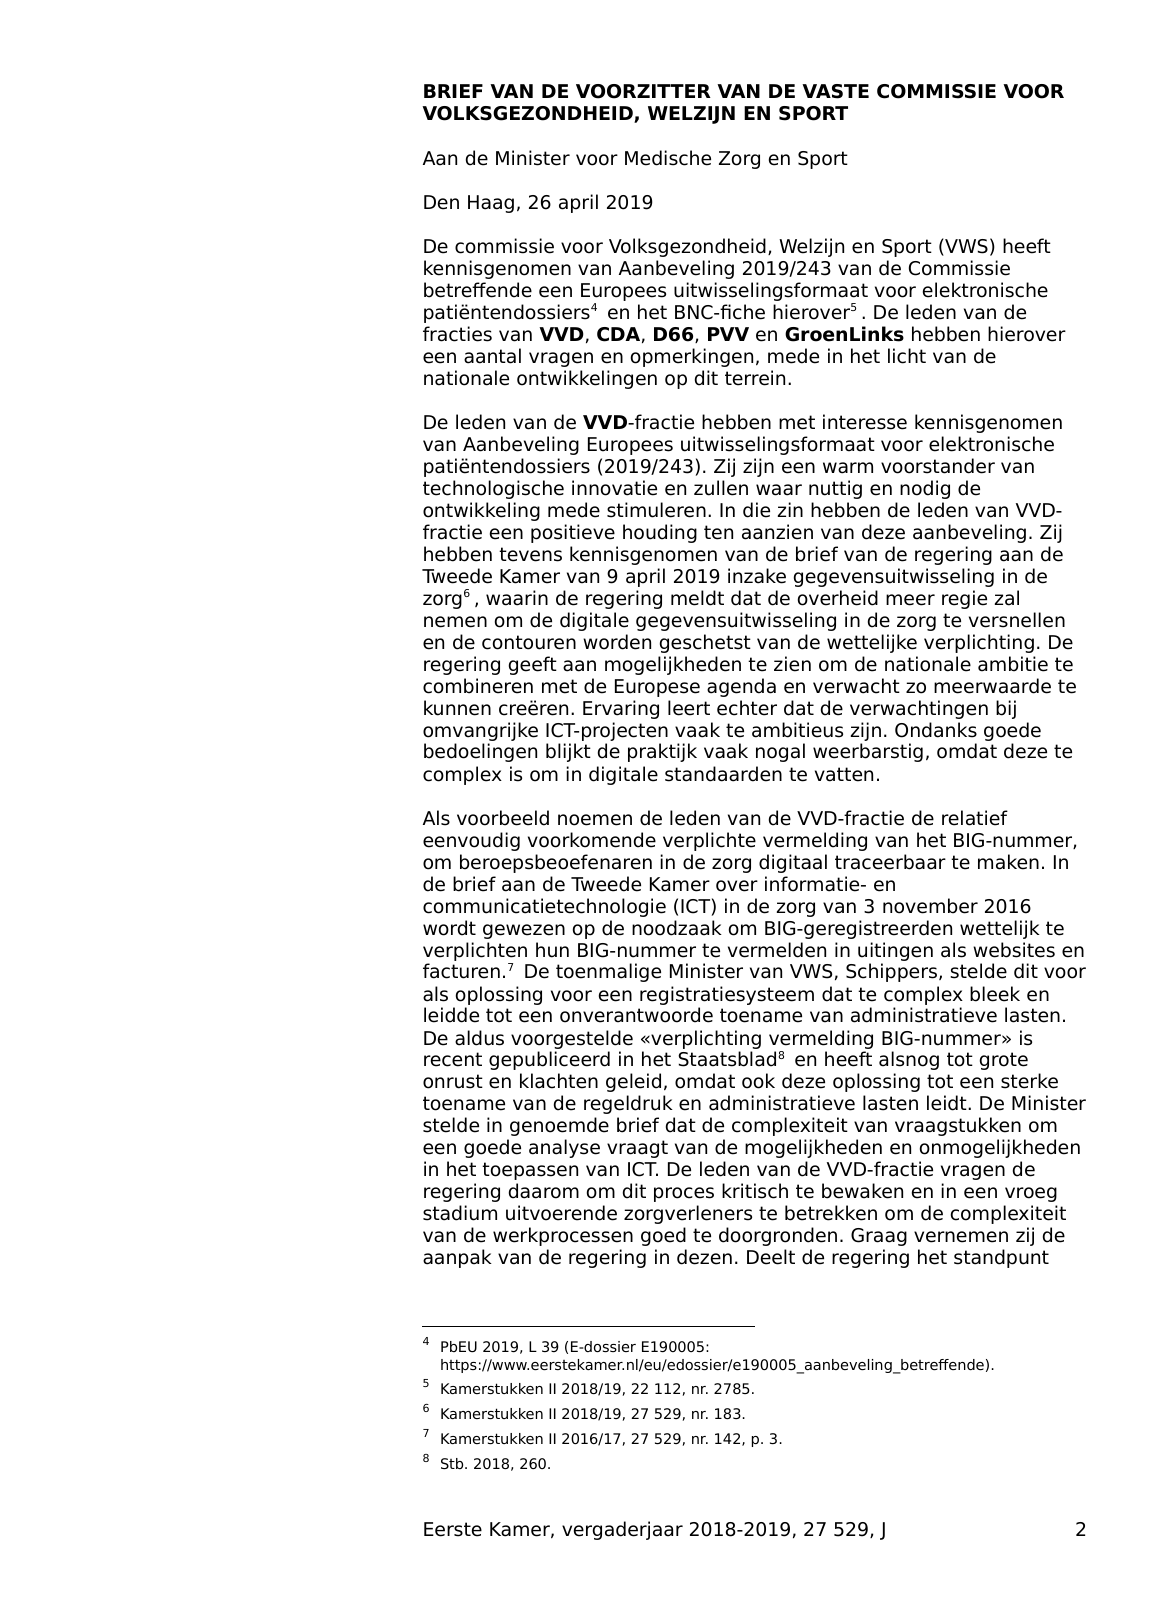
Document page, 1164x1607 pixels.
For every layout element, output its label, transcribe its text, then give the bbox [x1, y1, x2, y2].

text Den Haag, 26 april 2019 [422, 192, 1087, 213]
text Kamerstukken II 2018/19, 22 112, nr. 2785. [422, 1377, 1087, 1399]
text Kamerstukken II 2016/17, 27 529, nr. 142, p. 3. [422, 1427, 1087, 1449]
text Stb. 2018, 260. [422, 1452, 1087, 1474]
text Aan de Minister voor Medische Zorg en Sport [422, 147, 1087, 169]
text De commissie voor Volksgezondheid, Welzijn en Sport (VWS) heeft kennisgenomen van Aanbeveling 2019/243 van de Commissie betreffende een Europees uitwisselingsformaat voor elektronische patiëntendossiers en het BNC-fiche hierover. De leden van de fracties van VVD, CDA, D66, PVV en GroenLinks hebben hierover een aantal vragen en opmerkingen, mede in het licht van de nationale ontwikkelingen op dit terrein. [422, 236, 1087, 389]
text Kamerstukken II 2018/19, 27 529, nr. 183. [422, 1402, 1087, 1424]
text Als voorbeeld noemen de leden van de VVD-fractie de relatief eenvoudig voorkomende verplichte vermelding van het BIG-nummer, om beroepsbeoefenaren in de zorg digitaal traceerbaar te maken. In de brief aan de Tweede Kamer over informatie- en communicatietechnologie (ICT) in de zorg van 3 november 2016 wordt gewezen op de noodzaak om BIG-geregistreerden wettelijk te verplichten hun BIG-nummer te vermelden in uitingen als websites en facturen. De toenmalige Minister van VWS, Schippers, stelde dit voor als oplossing voor een registratiesysteem dat te complex bleek en leidde tot een onverantwoorde toename van administratieve lasten. De aldus voorgestelde «verplichting vermelding BIG-nummer» is recent gepubliceerd in het Staatsblad en heeft alsnog tot grote onrust en klachten geleid, omdat ook deze oplossing tot een sterke toename van de regeldruk en administratieve lasten leidt. De Minister stelde in genoemde brief dat de complexiteit van vraagstukken om een goede analyse vraagt van de mogelijkheden en onmogelijkheden in het toepassen van ICT. De leden van de VVD-fractie vragen de regering daarom om dit proces kritisch te bewaken en in een vroeg stadium uitvoerende zorgverleners te betrekken om de complexiteit van de werkprocessen goed te doorgronden. Graag vernemen zij de aanpak van de regering in dezen. Deelt de regering het standpunt [422, 808, 1087, 1269]
subtitle BRIEF VAN DE VOORZITTER VAN DE VASTE COMMISSIE VOOR VOLKSGEZONDHEID, WELZIJN EN SPORT [422, 81, 1087, 125]
text De leden van de VVD-fractie hebben met interesse kennisgenomen van Aanbeveling Europees uitwisselingsformaat voor elektronische patiëntendossiers (2019/243). Zij zijn een warm voorstander van technologische innovatie en zullen waar nuttig en nodig de ontwikkeling mede stimuleren. In die zin hebben de leden van VVD-fractie een positieve houding ten aanzien van deze aanbeveling. Zij hebben tevens kennisgenomen van de brief van de regering aan de Tweede Kamer van 9 april 2019 inzake gegevensuitwisseling in de zorg, waarin de regering meldt dat de overheid meer regie zal nemen om de digitale gegevensuitwisseling in de zorg te versnellen en de contouren worden geschetst van de wettelijke verplichting. De regering geeft aan mogelijkheden te zien om de nationale ambitie te combineren met de Europese agenda en verwacht zo meerwaarde te kunnen creëren. Ervaring leert echter dat de verwachtingen bij omvangrijke ICT-projecten vaak te ambitieus zijn. Ondanks goede bedoelingen blijkt de praktijk vaak nogal weerbarstig, omdat deze te complex is om in digitale standaarden te vatten. [422, 412, 1087, 785]
text PbEU 2019, L 39 (E-dossier E190005: https://www.eerstekamer.nl/eu/edossier/e190005_aanbeveling_betreffende). [422, 1335, 1087, 1374]
